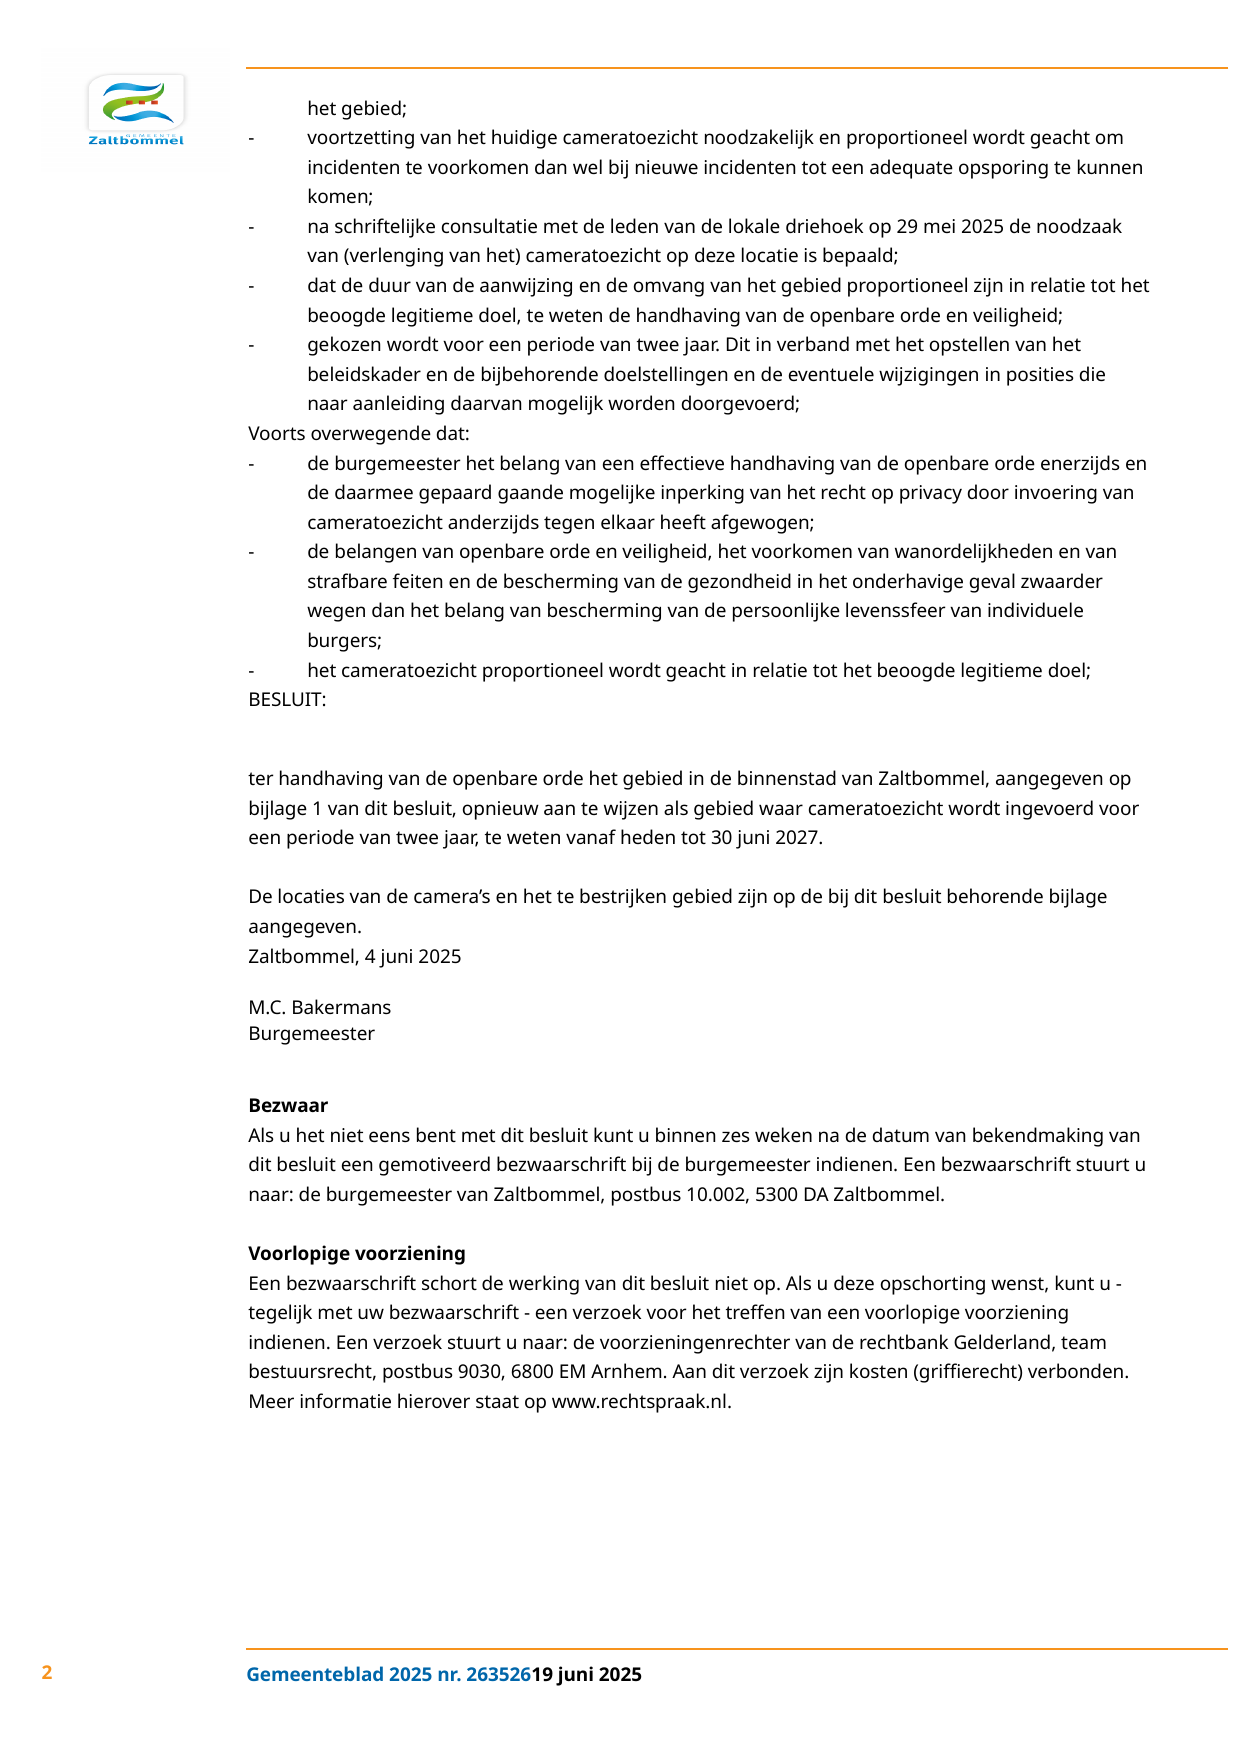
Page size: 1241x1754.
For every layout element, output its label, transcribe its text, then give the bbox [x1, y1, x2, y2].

text Burgemeester [248, 1020, 1152, 1046]
list de belangen van openbare orde en veiligheid, het voorkomen van wanordelijkheden en van strafbare feiten en de bescherming van de gezondheid in het onderhavige geval zwaarder wegen dan het belang van bescherming van de persoonlijke levenssfeer van individuele burgers; [248, 538, 1152, 653]
text ter handhaving van de openbare orde het gebied in de binnenstad van Zaltbommel, aangegeven op bijlage 1 van dit besluit, opnieuw aan te wijzen als gebied waar cameratoezicht wordt ingevoerd voor een periode van twee jaar, te weten vanaf heden tot 30 juni 2027. [248, 765, 1152, 850]
text Zaltbommel, 4 juni 2025 [248, 943, 1152, 968]
list na schriftelijke consultatie met de leden van de lokale driehoek op 29 mei 2025 de noodzaak van (verlenging van het) cameratoezicht op deze locatie is bepaald; [248, 213, 1152, 268]
picture [41, 47, 231, 172]
list het cameratoezicht proportioneel wordt geacht in relatie tot het beoogde legitieme doel; [248, 657, 1152, 683]
text Voorlopige voorziening [248, 1240, 1152, 1266]
text Een bezwaarschrift schort de werking van dit besluit niet op. Als u deze opschorting wenst, kunt u - tegelijk met uw bezwaarschrift - een verzoek voor het treffen van een voorlopige voorziening indienen. Een verzoek stuurt u naar: de voorzieningenrechter van de rechtbank Gelderland, team bestuursrecht, postbus 9030, 6800 EM Arnhem. Aan dit verzoek zijn kosten (griffierecht) verbonden. Meer informatie hierover staat op www.rechtspraak.nl. [248, 1270, 1152, 1414]
list dat de duur van de aanwijzing en de omvang van het gebied proportioneel zijn in relatie tot het beoogde legitieme doel, te weten de handhaving van de openbare orde en veiligheid; [248, 272, 1152, 328]
text Voorts overwegende dat: [248, 420, 1152, 446]
text Bezwaar [248, 1092, 1152, 1118]
text De locaties van de camera’s en het te bestrijken gebied zijn op de bij dit besluit behorende bijlage aangegeven. [248, 884, 1152, 939]
text Als u het niet eens bent met dit besluit kunt u binnen zes weken na de datum van bekendmaking van dit besluit een gemotiveerd bezwaarschrift bij de burgemeester indienen. Een bezwaarschrift stuurt u naar: de burgemeester van Zaltbommel, postbus 10.002, 5300 DA Zaltbommel. [248, 1122, 1152, 1207]
text M.C. Bakermans [248, 994, 1152, 1020]
list het gebied; [248, 95, 1152, 121]
list gekozen wordt voor een periode van twee jaar. Dit in verband met het opstellen van het beleidskader en de bijbehorende doelstellingen en de eventuele wijzigingen in posities die naar aanleiding daarvan mogelijk worden doorgevoerd; [248, 331, 1152, 416]
text BESLUIT: [248, 686, 1152, 712]
list de burgemeester het belang van een effectieve handhaving van de openbare orde enerzijds en de daarmee gepaard gaande mogelijke inperking van het recht op privacy door invoering van cameratoezicht anderzijds tegen elkaar heeft afgewogen; [248, 450, 1152, 535]
list voortzetting van het huidige cameratoezicht noodzakelijk en proportioneel wordt geacht om incidenten te voorkomen dan wel bij nieuwe incidenten tot een adequate opsporing te kunnen komen; [248, 124, 1152, 209]
